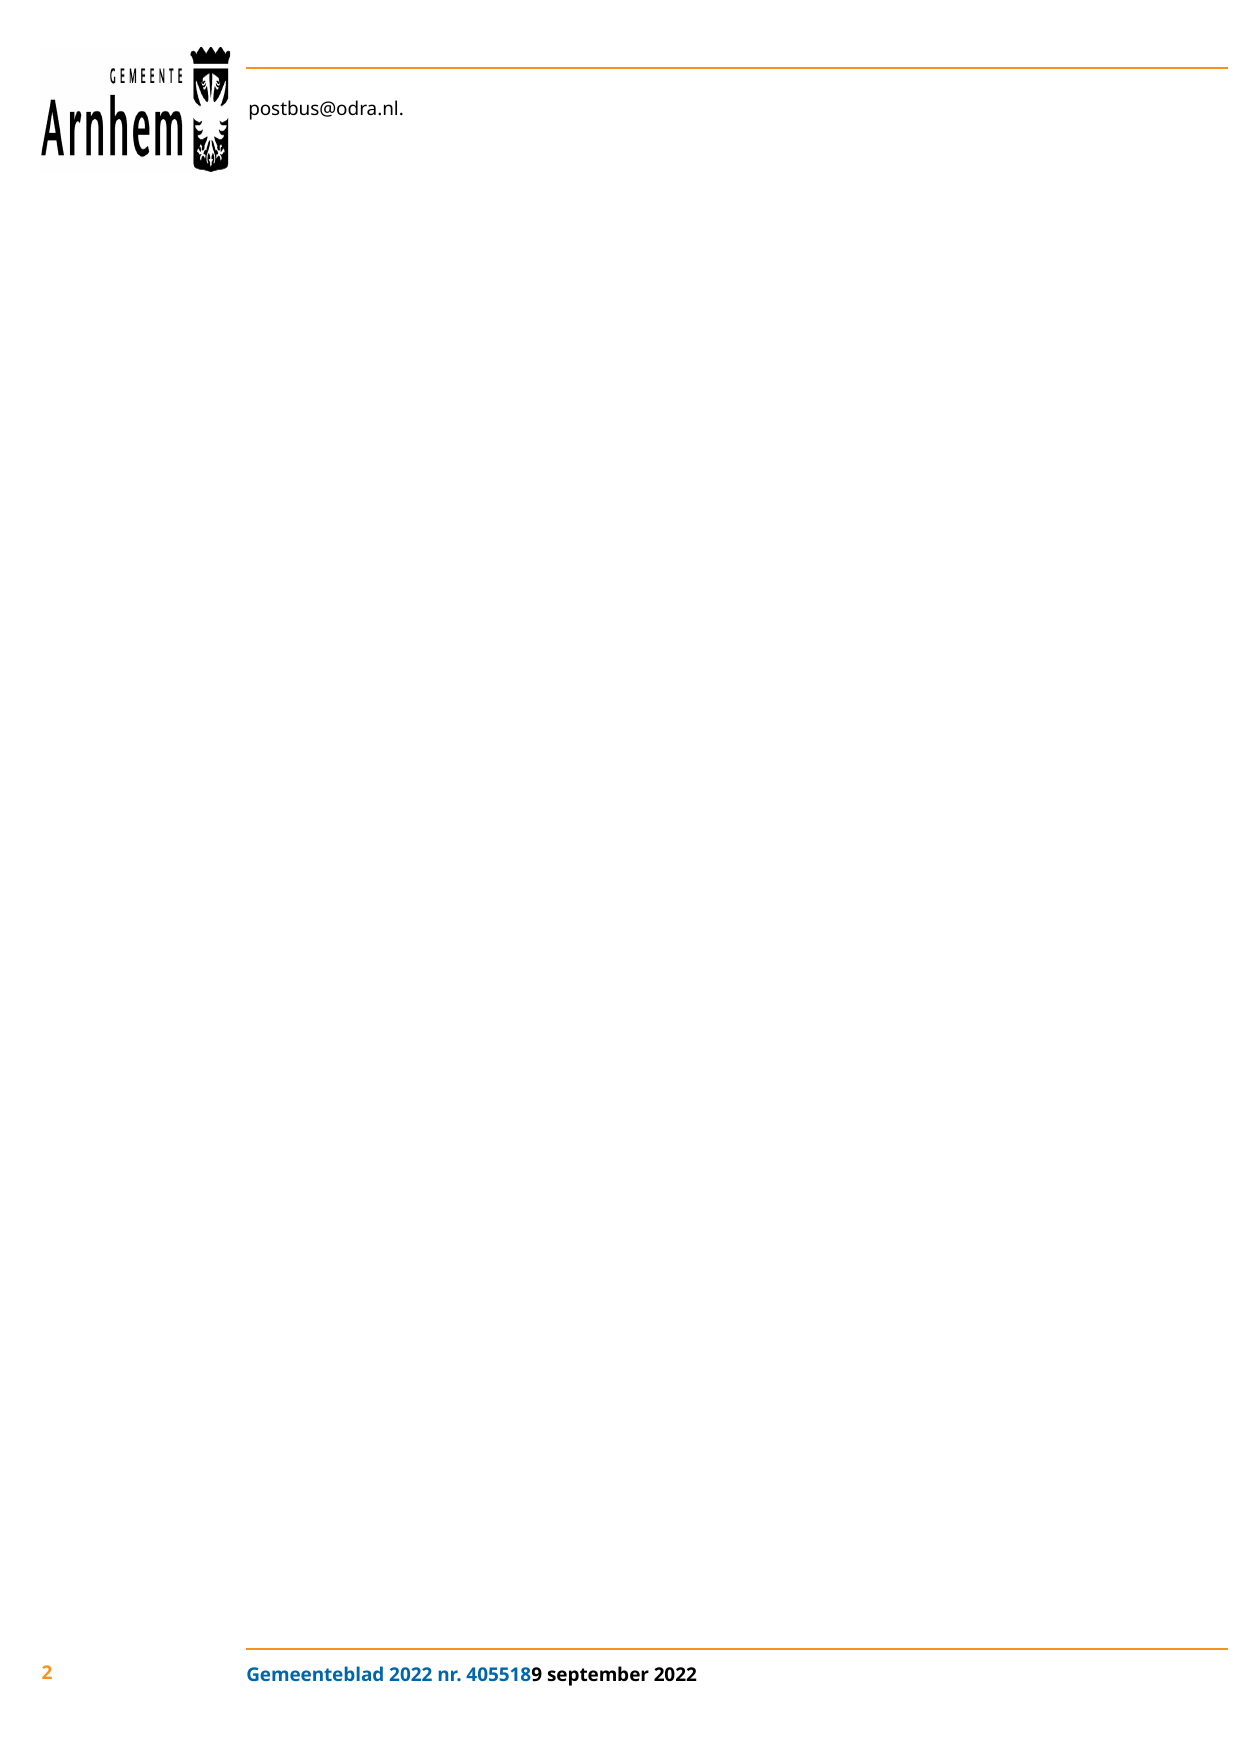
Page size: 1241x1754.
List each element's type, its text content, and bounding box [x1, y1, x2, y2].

text postbus@odra.nl. [248, 95, 1152, 121]
picture [41, 47, 231, 172]
